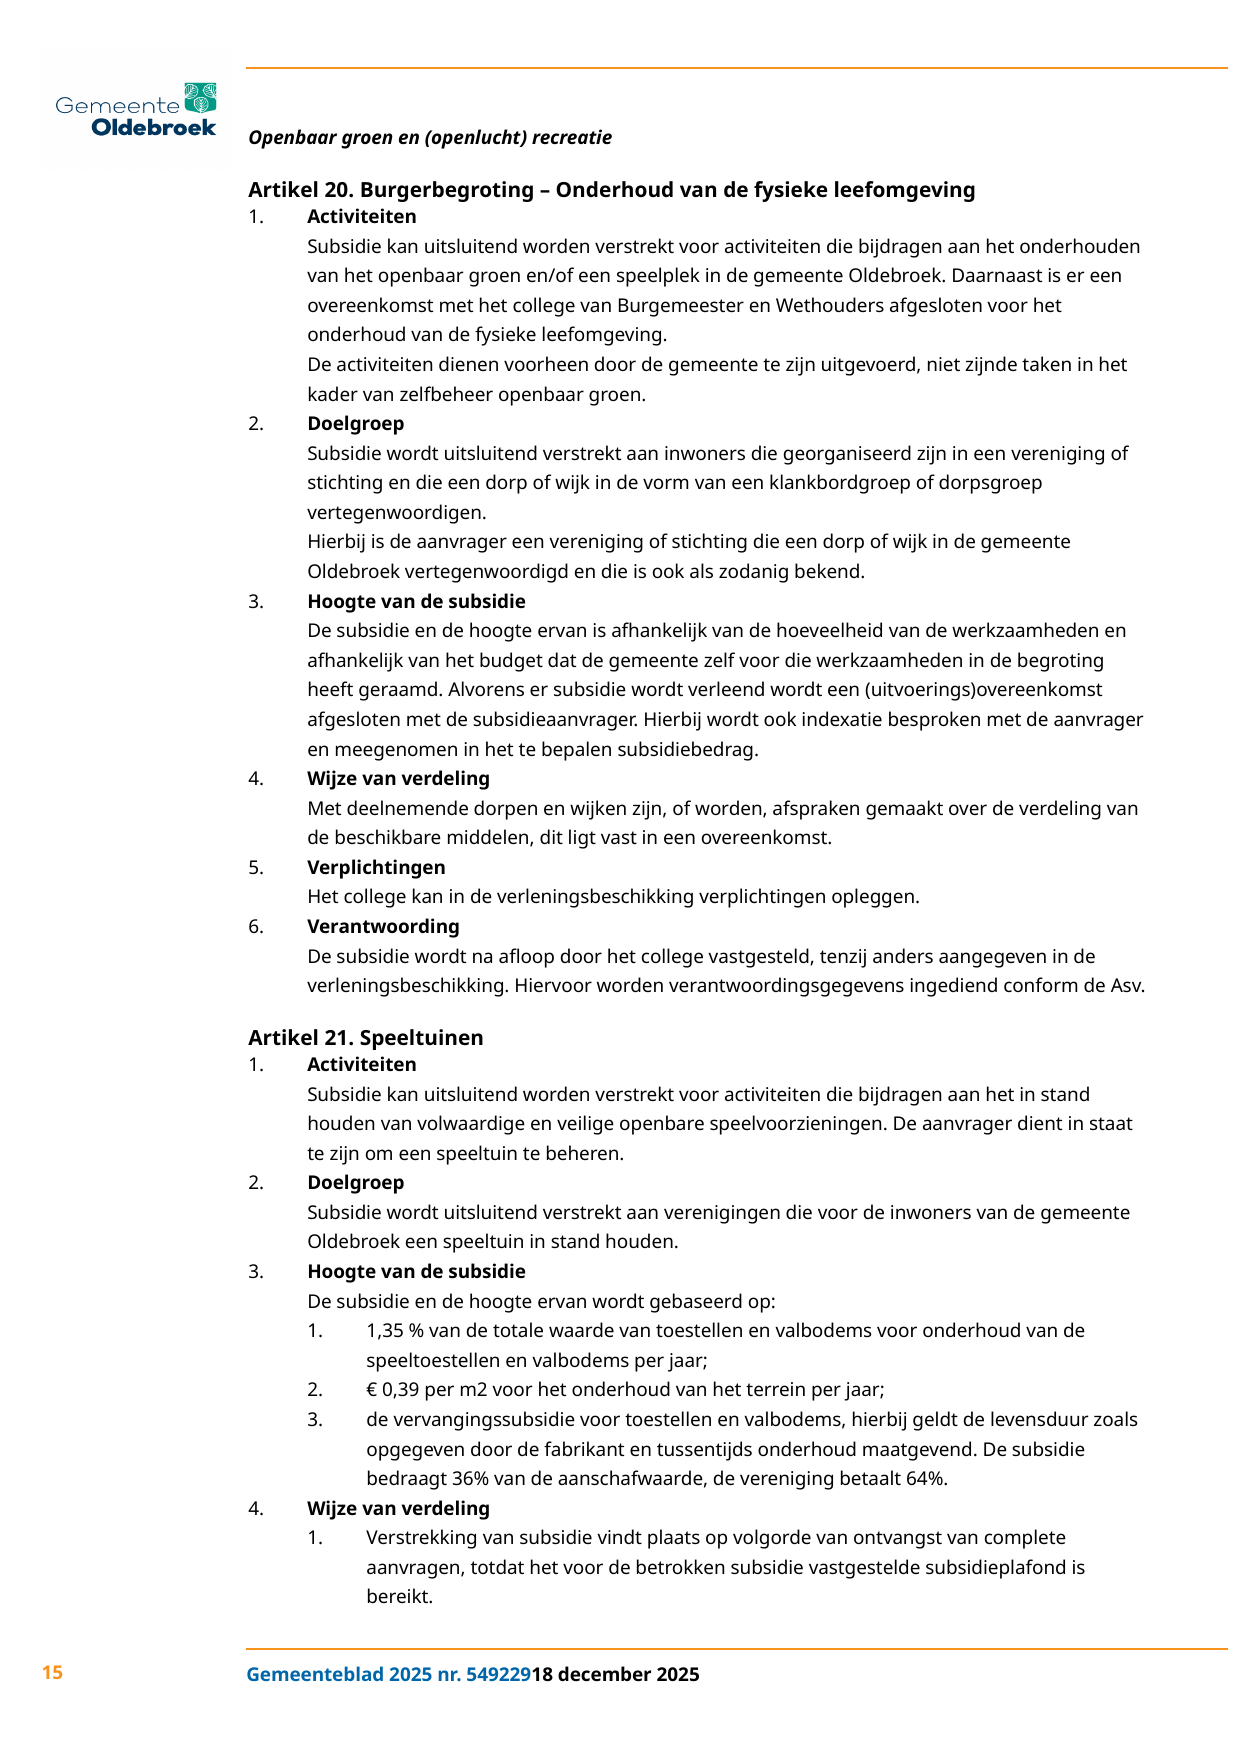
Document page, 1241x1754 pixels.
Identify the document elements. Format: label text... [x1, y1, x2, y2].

list Hierbij is de aanvrager een vereniging of stichting die een dorp of wijk in de gemeente Oldebroek vertegenwoordigd en die is ook als zodanig bekend. [248, 529, 1152, 584]
list Wijze van verdeling [248, 1495, 1152, 1521]
list De activiteiten dienen voorheen door de gemeente te zijn uitgevoerd, niet zijnde taken in het kader van zelfbeheer openbaar groen. [248, 351, 1152, 406]
list de vervangingssubsidie voor toestellen en valbodems, hierbij geldt de levensduur zoals opgegeven door de fabrikant en tussentijds onderhoud maatgevend. De subsidie bedraagt 36% van de aanschafwaarde, de vereniging betaalt 64%. [307, 1406, 1152, 1491]
list Verstrekking van subsidie vindt plaats op volgorde van ontvangst van complete aanvragen, totdat het voor de betrokken subsidie vastgestelde subsidieplafond is bereikt. [307, 1524, 1152, 1609]
list Met deelnemende dorpen en wijken zijn, of worden, afspraken gemaakt over de verdeling van de beschikbare middelen, dit ligt vast in een overeenkomst. [248, 795, 1152, 850]
list Verantwoording [248, 913, 1152, 939]
text Artikel 20. Burgerbegroting – Onderhoud van de fysieke leefomgeving [248, 175, 1152, 203]
list De subsidie en de hoogte ervan is afhankelijk van de hoeveelheid van de werkzaamheden en afhankelijk van het budget dat de gemeente zelf voor die werkzaamheden in de begroting heeft geraamd. Alvorens er subsidie wordt verleend wordt een (uitvoerings)overeenkomst afgesloten met de subsidieaanvrager. Hierbij wordt ook indexatie besproken met de aanvrager en meegenomen in het te bepalen subsidiebedrag. [248, 617, 1152, 761]
list Doelgroep [248, 1169, 1152, 1195]
list Activiteiten [248, 203, 1152, 229]
list 1,35 % van de totale waarde van toestellen en valbodems voor onderhoud van de speeltoestellen en valbodems per jaar; [307, 1317, 1152, 1373]
picture [41, 47, 231, 172]
list Hoogte van de subsidie [248, 588, 1152, 613]
list Doelgroep [248, 410, 1152, 436]
list Subsidie wordt uitsluitend verstrekt aan inwoners die georganiseerd zijn in een vereniging of stichting en die een dorp of wijk in de vorm van een klankbordgroep of dorpsgroep vertegenwoordigen. [248, 440, 1152, 525]
text Openbaar groen en (openlucht) recreatie [248, 124, 1152, 150]
list Hoogte van de subsidie [248, 1258, 1152, 1284]
list De subsidie wordt na afloop door het college vastgesteld, tenzij anders aangegeven in de verleningsbeschikking. Hiervoor worden verantwoordingsgegevens ingediend conform de Asv. [248, 943, 1152, 998]
list Subsidie wordt uitsluitend verstrekt aan verenigingen die voor de inwoners van de gemeente Oldebroek een speeltuin in stand houden. [248, 1199, 1152, 1254]
list Activiteiten [248, 1051, 1152, 1077]
list € 0,39 per m2 voor het onderhoud van het terrein per jaar; [307, 1377, 1152, 1402]
list De subsidie en de hoogte ervan wordt gebaseerd op: [248, 1288, 1152, 1314]
text Artikel 21. Speeltuinen [248, 1023, 1152, 1051]
list Subsidie kan uitsluitend worden verstrekt voor activiteiten die bijdragen aan het onderhouden van het openbaar groen en/of een speelplek in de gemeente Oldebroek. Daarnaast is er een overeenkomst met het college van Burgemeester en Wethouders afgesloten voor het onderhoud van de fysieke leefomgeving. [248, 233, 1152, 347]
list Verplichtingen [248, 854, 1152, 880]
list Subsidie kan uitsluitend worden verstrekt voor activiteiten die bijdragen aan het in stand houden van volwaardige en veilige openbare speelvoorzieningen. De aanvrager dient in staat te zijn om een speeltuin te beheren. [248, 1081, 1152, 1166]
list Het college kan in de verleningsbeschikking verplichtingen opleggen. [248, 884, 1152, 909]
list Wijze van verdeling [248, 765, 1152, 791]
